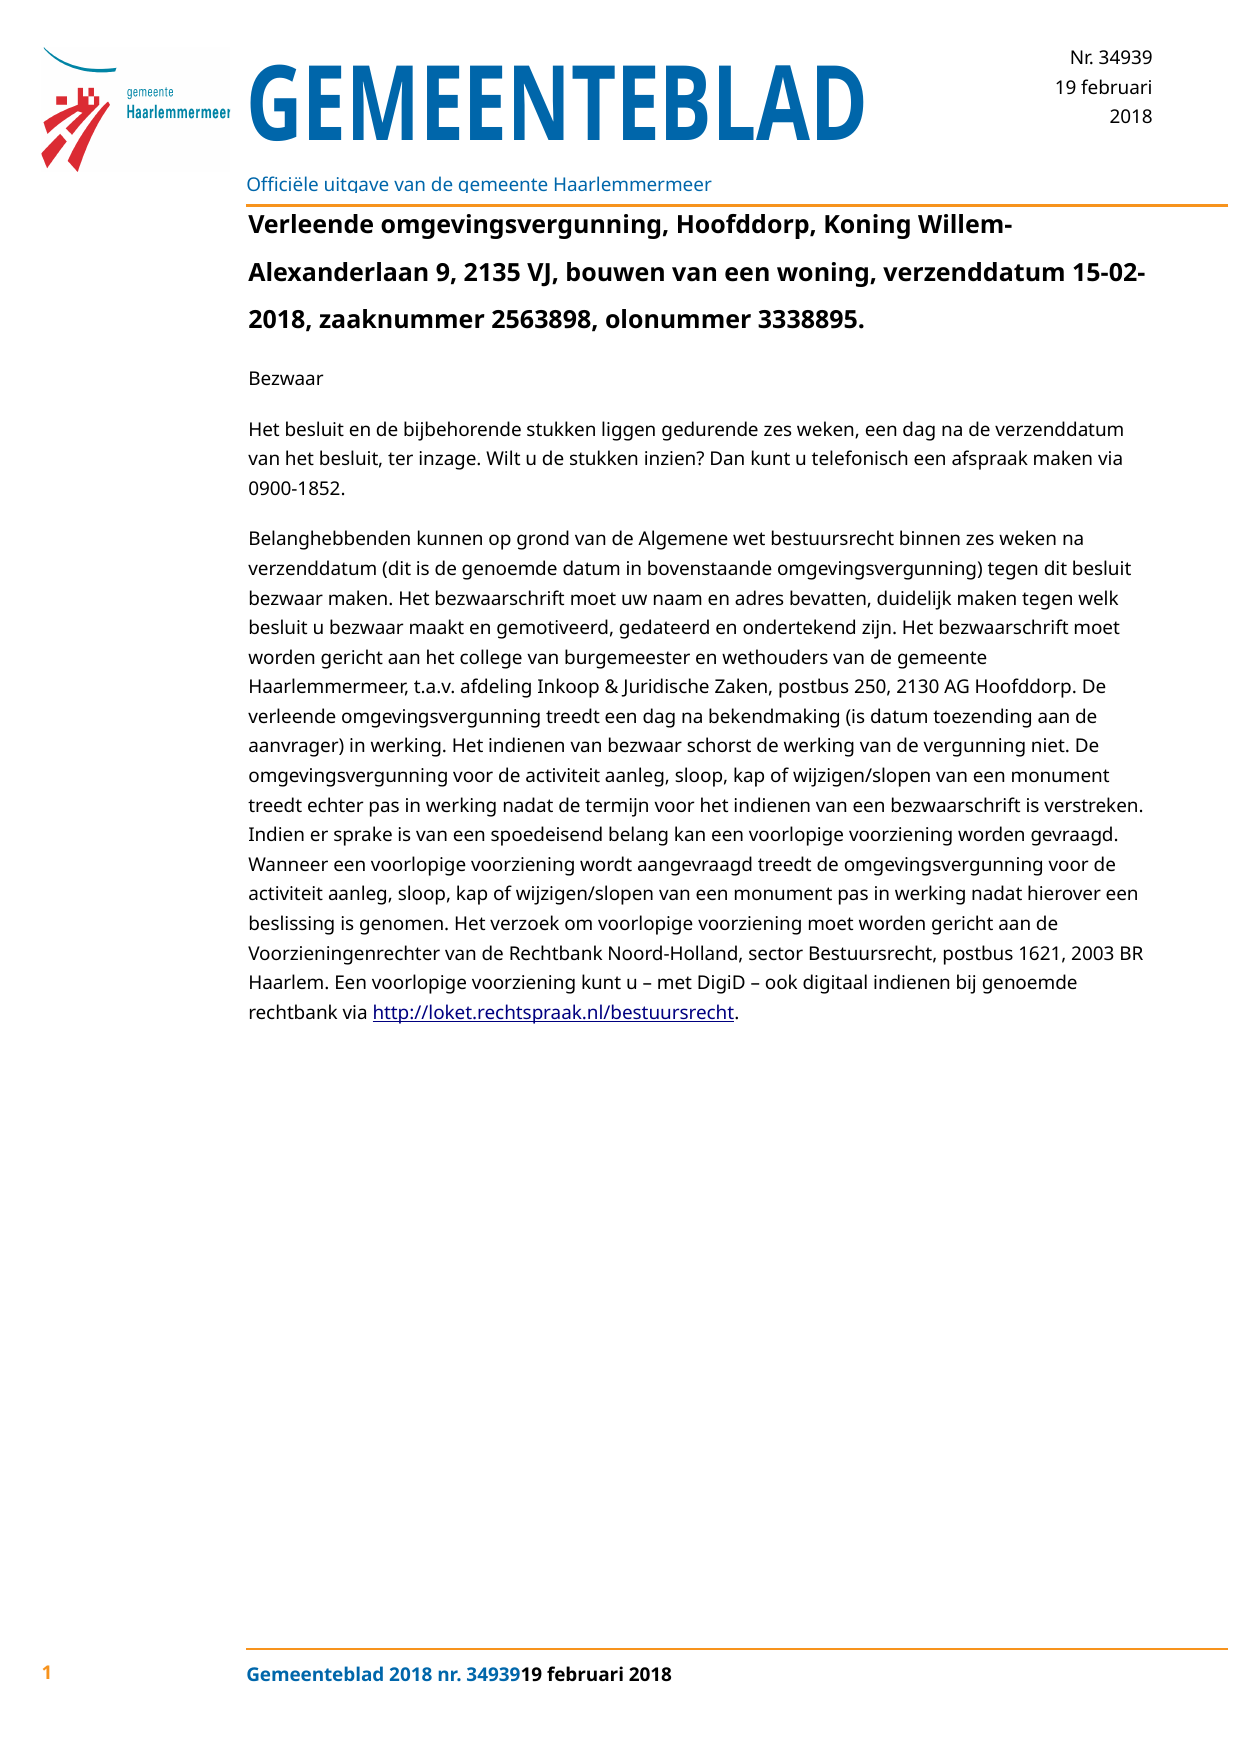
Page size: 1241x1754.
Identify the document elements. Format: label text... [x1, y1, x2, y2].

text Belanghebbenden kunnen op grond van de Algemene wet bestuursrecht binnen zes weken na verzenddatum (dit is de genoemde datum in bovenstaande omgevingsvergunning) tegen dit besluit bezwaar maken. Het bezwaarschrift moet uw naam en adres bevatten, duidelijk maken tegen welk besluit u bezwaar maakt en gemotiveerd, gedateerd en ondertekend zijn. Het bezwaarschrift moet worden gericht aan het college van burgemeester en wethouders van de gemeente Haarlemmermeer, t.a.v. afdeling Inkoop & Juridische Zaken, postbus 250, 2130 AG Hoofddorp. De verleende omgevingsvergunning treedt een dag na bekendmaking (is datum toezending aan de aanvrager) in werking. Het indienen van bezwaar schorst de werking van de vergunning niet. De omgevingsvergunning voor de activiteit aanleg, sloop, kap of wijzigen/slopen van een monument treedt echter pas in werking nadat de termijn voor het indienen van een bezwaarschrift is verstreken. Indien er sprake is van een spoedeisend belang kan een voorlopige voorziening worden gevraagd. Wanneer een voorlopige voorziening wordt aangevraagd treedt de omgevingsvergunning voor de activiteit aanleg, sloop, kap of wijzigen/slopen van een monument pas in werking nadat hierover een beslissing is genomen. Het verzoek om voorlopige voorziening moet worden gericht aan de Voorzieningenrechter van de Rechtbank Noord-Holland, sector Bestuursrecht, postbus 1621, 2003 BR Haarlem. Een voorlopige voorziening kunt u – met DigiD – ook digitaal indienen bij genoemde rechtbank via http://loket.rechtspraak.nl/bestuursrecht. [248, 526, 1152, 1024]
text Bezwaar [248, 366, 1152, 391]
text Verleende omgevingsvergunning, Hoofddorp, Koning Willem-Alexanderlaan 9, 2135 VJ, bouwen van een woning, verzenddatum 15-02-2018, zaaknummer 2563898, olonummer 3338895. [248, 207, 1152, 336]
text Het besluit en de bijbehorende stukken liggen gedurende zes weken, een dag na de verzenddatum van het besluit, ter inzage. Wilt u de stukken inzien? Dan kunt u telefonisch een afspraak maken via 0900-1852. [248, 416, 1152, 501]
picture [41, 47, 231, 172]
